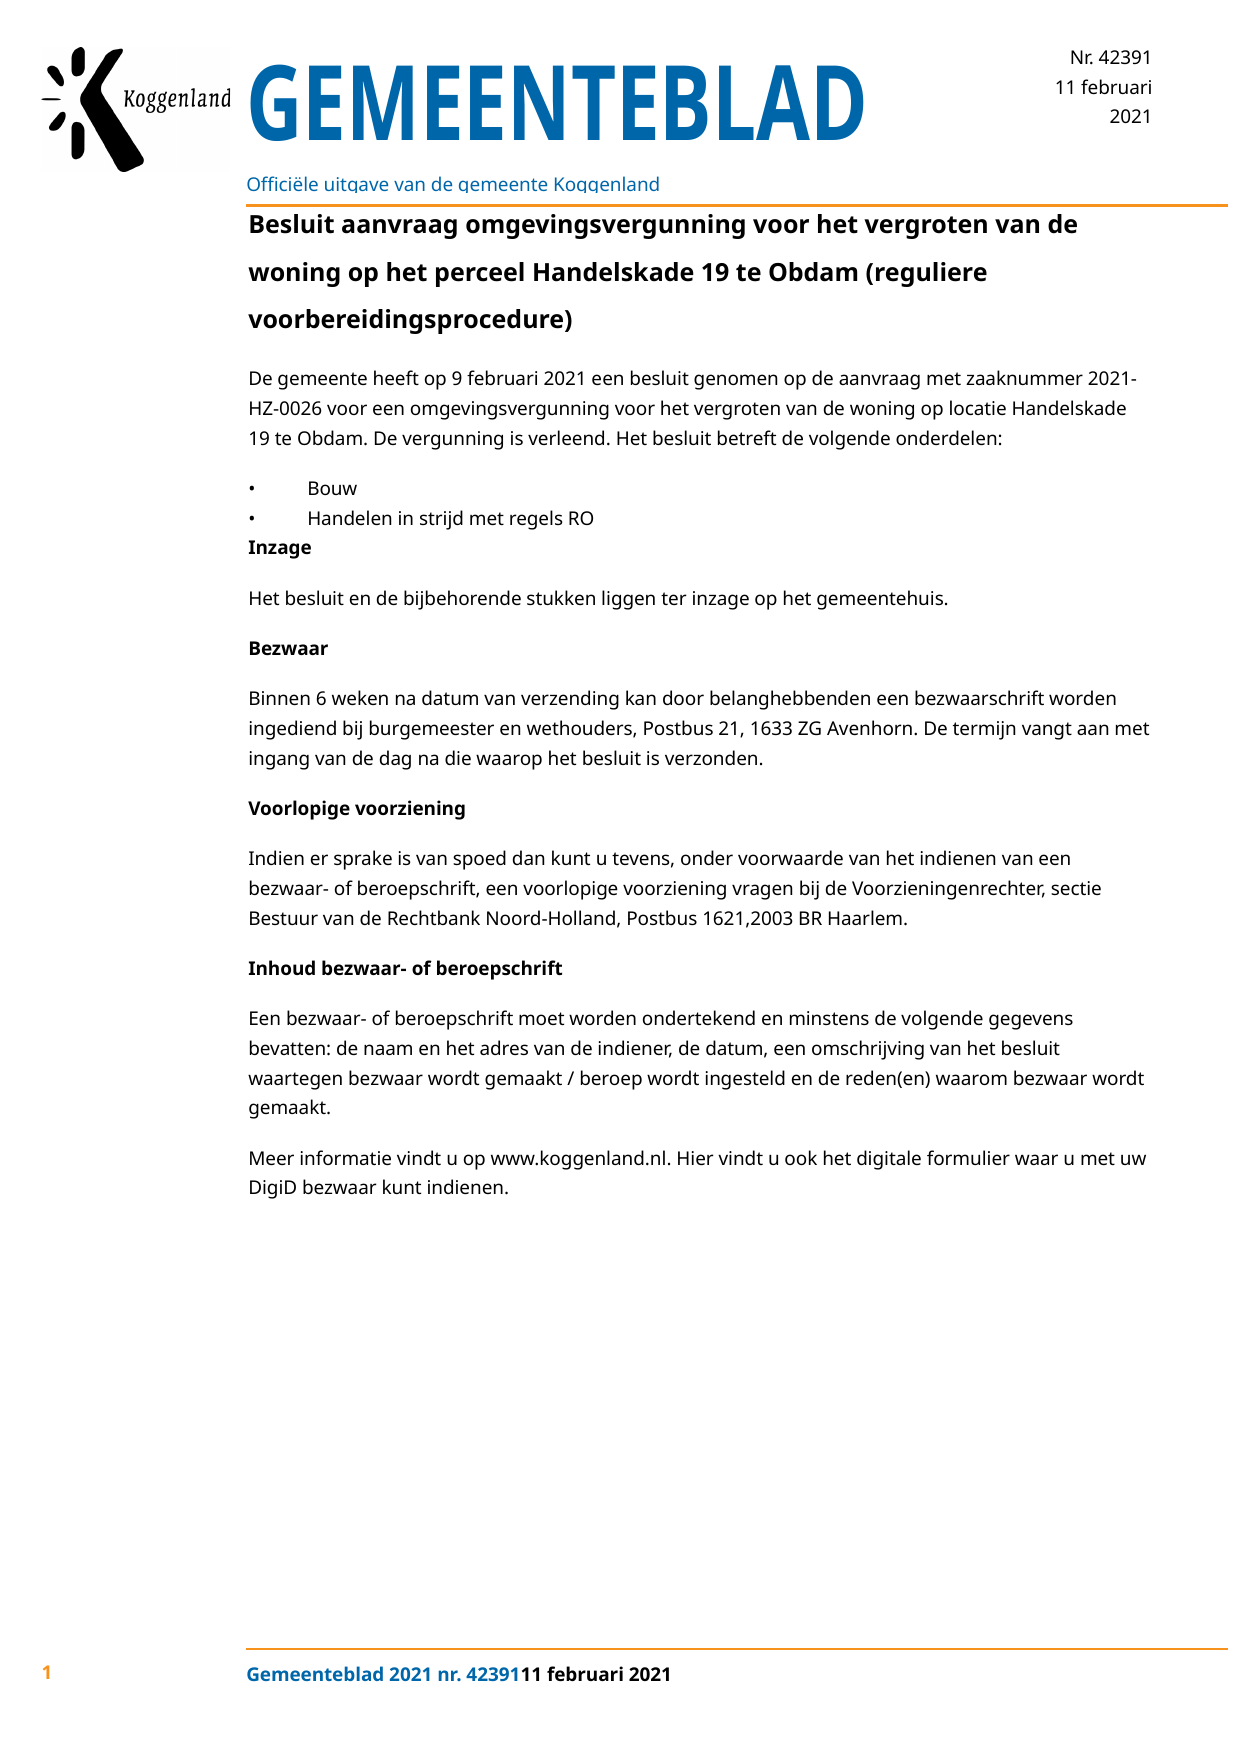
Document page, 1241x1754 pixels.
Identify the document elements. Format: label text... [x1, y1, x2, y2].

list Bouw [248, 475, 1152, 501]
text Binnen 6 weken na datum van verzending kan door belanghebbenden een bezwaarschrift worden ingediend bij burgemeester en wethouders, Postbus 21, 1633 ZG Avenhorn. De termijn vangt aan met ingang van de dag na die waarop het besluit is verzonden. [248, 686, 1152, 770]
picture [41, 47, 231, 172]
text Een bezwaar- of beroepschrift moet worden ondertekend en minstens de volgende gegevens bevatten: de naam en het adres van de indiener, de datum, een omschrijving van het besluit waartegen bezwaar wordt gemaakt / beroep wordt ingesteld en de reden(en) waarom bezwaar wordt gemaakt. [248, 1006, 1152, 1120]
text Meer informatie vindt u op www.koggenland.nl. Hier vindt u ook het digitale formulier waar u met uw DigiD bezwaar kunt indienen. [248, 1145, 1152, 1200]
text Bezwaar [248, 635, 1152, 661]
text Het besluit en de bijbehorende stukken liggen ter inzage op het gemeentehuis. [248, 585, 1152, 610]
text Inzage [248, 534, 1152, 560]
text Indien er sprake is van spoed dan kunt u tevens, onder voorwaarde van het indienen van een bezwaar- of beroepschrift, een voorlopige voorziening vragen bij de Voorzieningenrechter, sectie Bestuur van de Rechtbank Noord-Holland, Postbus 1621,2003 BR Haarlem. [248, 846, 1152, 930]
list Handelen in strijd met regels RO [248, 505, 1152, 530]
text Voorlopige voorziening [248, 795, 1152, 821]
text Besluit aanvraag omgevingsvergunning voor het vergroten van de woning op het perceel Handelskade 19 te Obdam (reguliere voorbereidingsprocedure) [248, 207, 1152, 336]
text Inhoud bezwaar- of beroepschrift [248, 955, 1152, 981]
text De gemeente heeft op 9 februari 2021 een besluit genomen op de aanvraag met zaaknummer 2021-HZ-0026 voor een omgevingsvergunning voor het vergroten van de woning op locatie Handelskade 19 te Obdam. De vergunning is verleend. Het besluit betreft de volgende onderdelen: [248, 366, 1152, 450]
